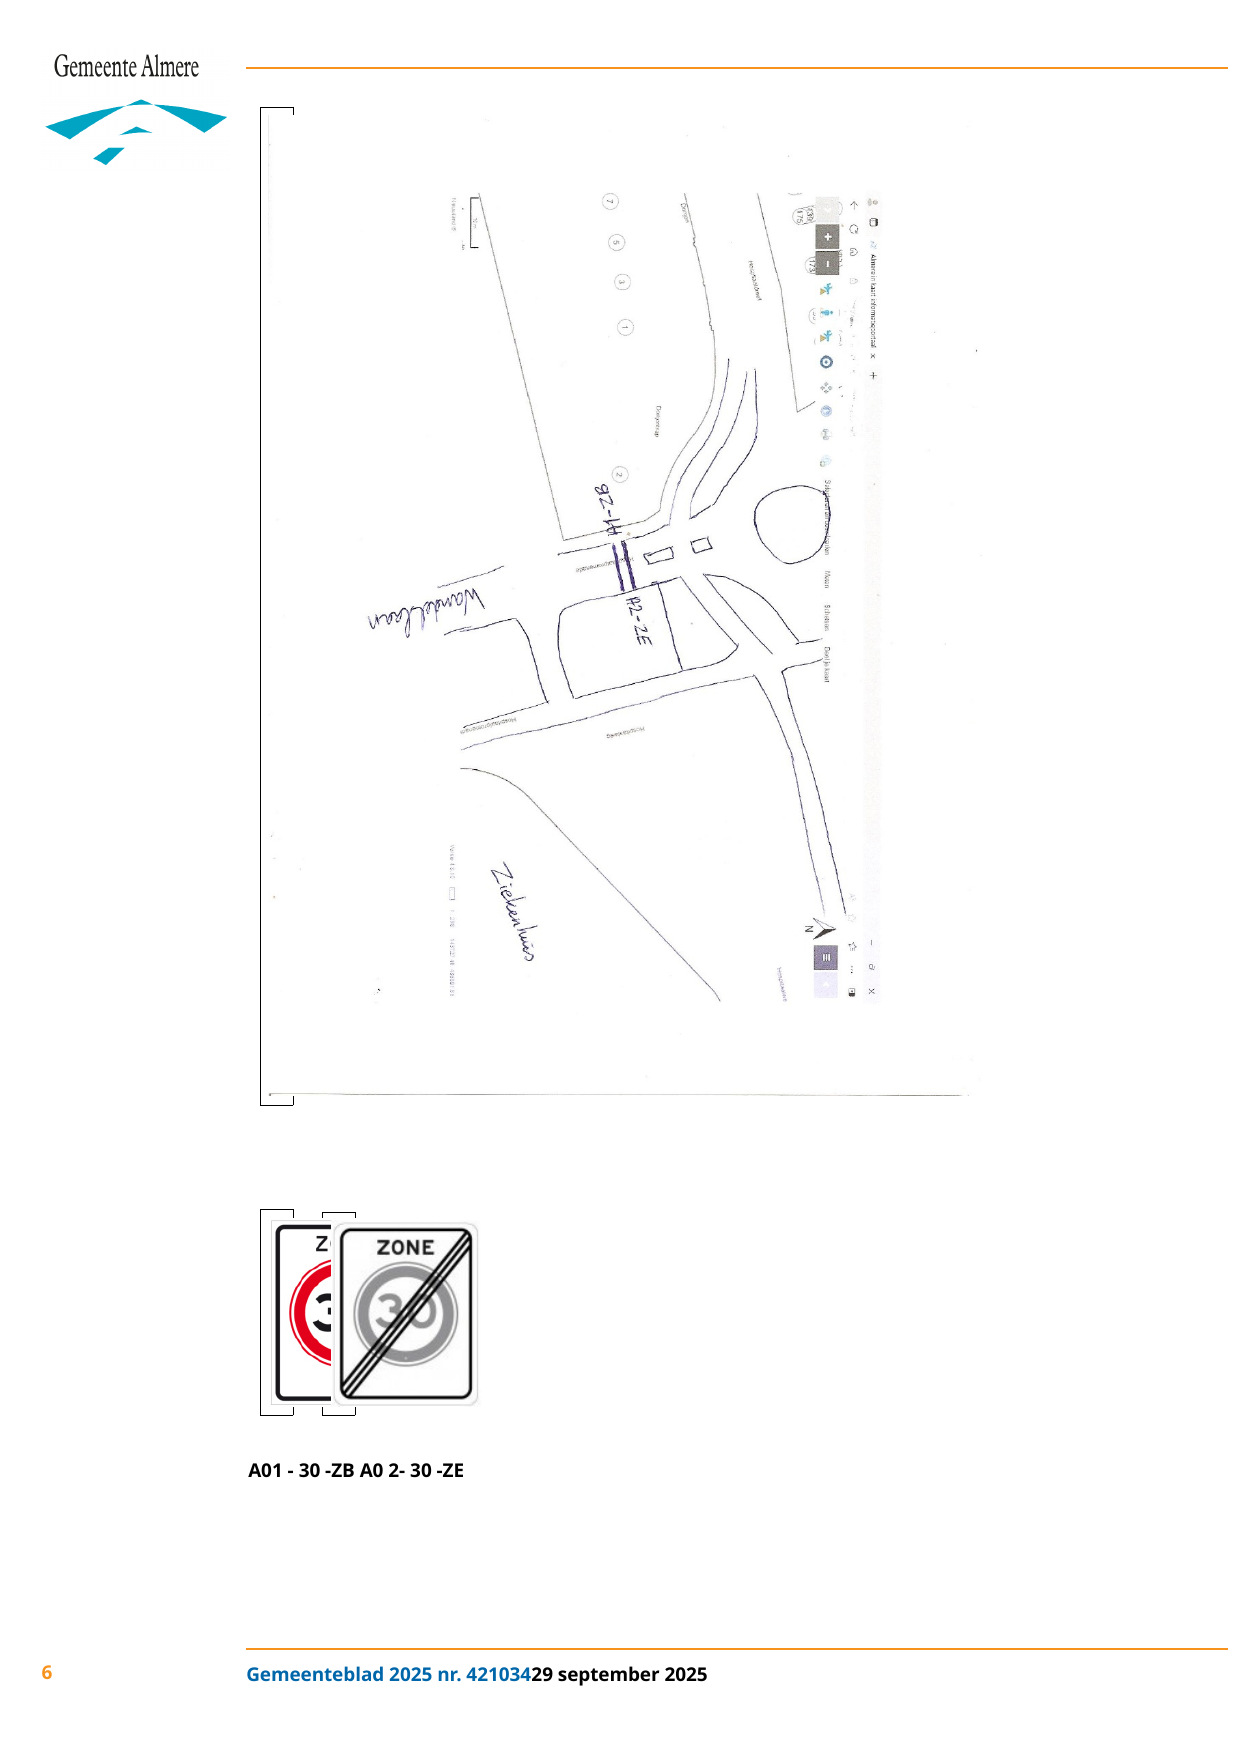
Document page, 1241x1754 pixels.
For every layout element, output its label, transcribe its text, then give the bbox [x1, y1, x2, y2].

picture [268, 115, 982, 1096]
picture [41, 47, 231, 172]
picture [268, 1218, 482, 1407]
text A01 - 30 -ZB A0 2- 30 -ZE [248, 1457, 1152, 1483]
